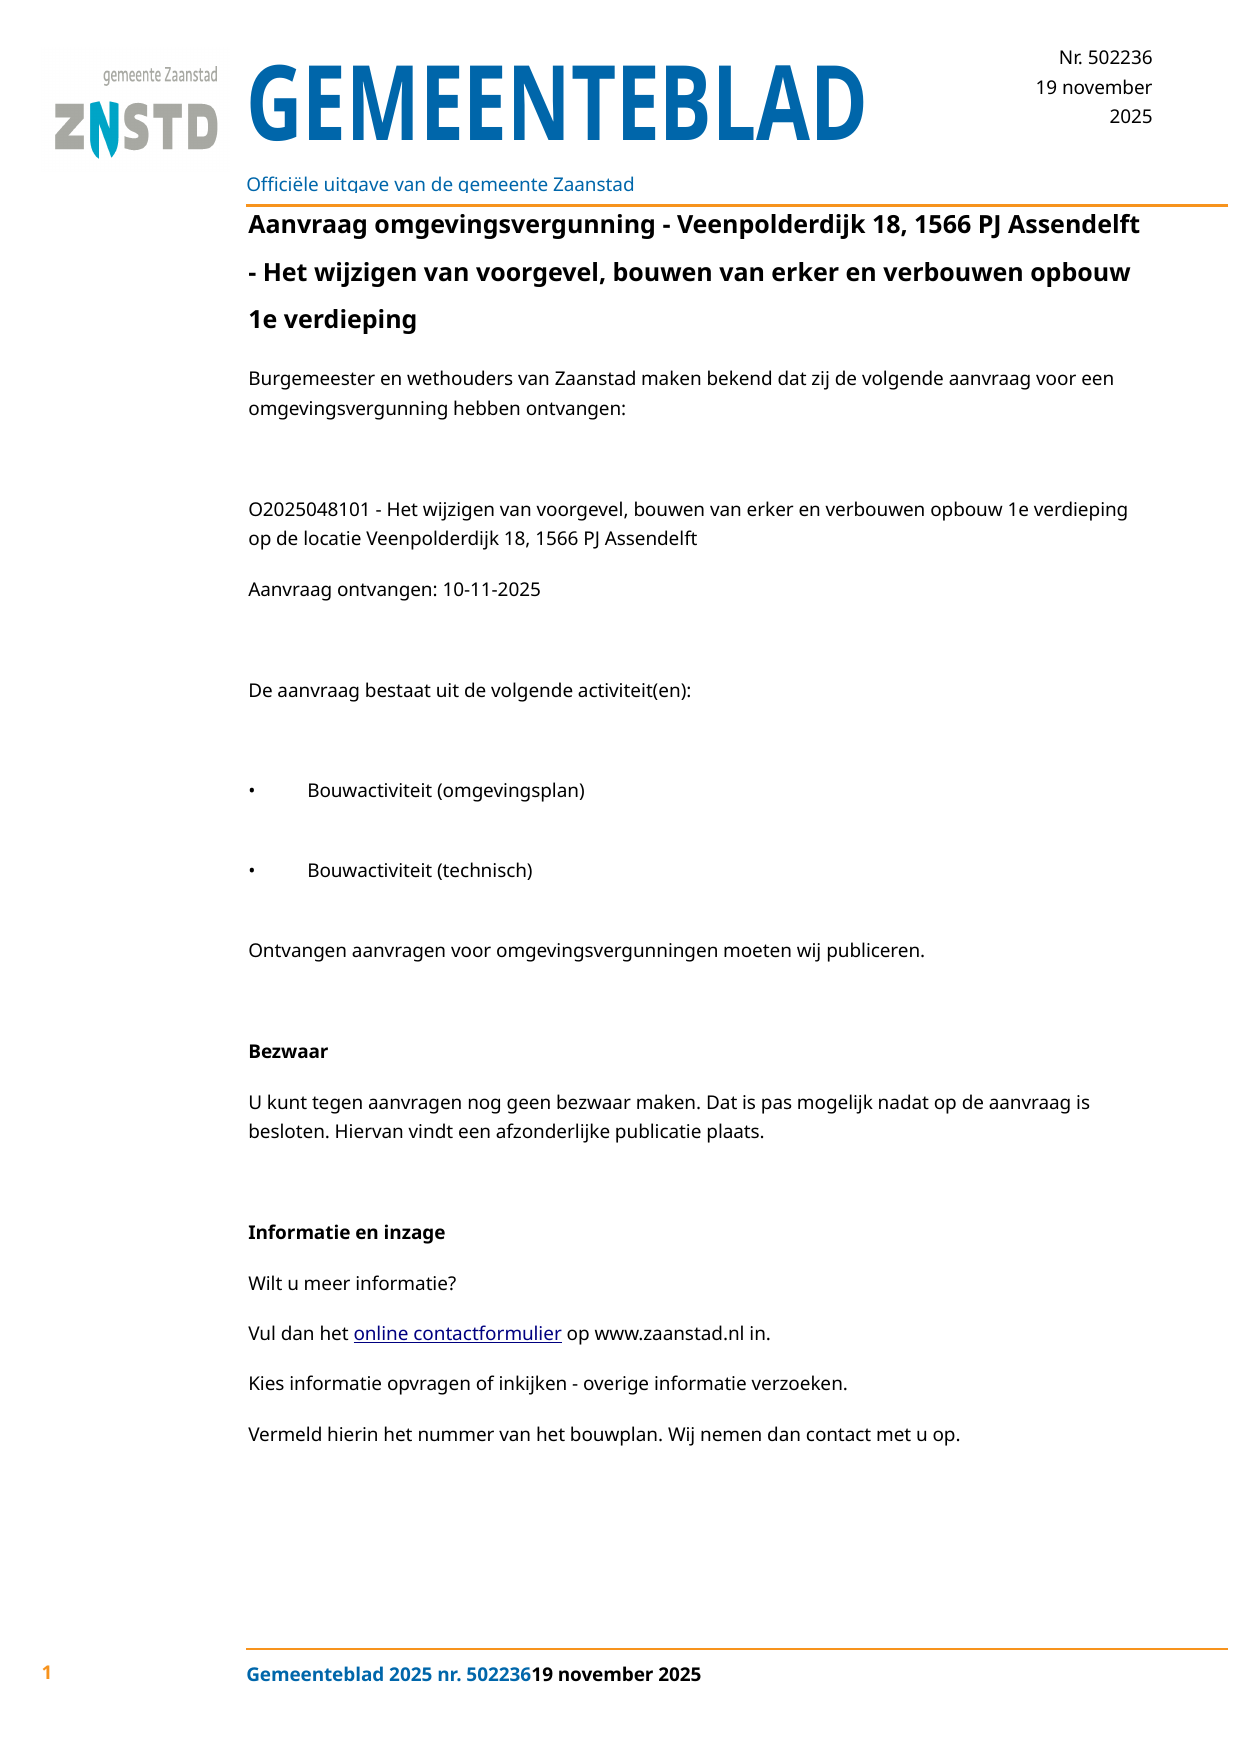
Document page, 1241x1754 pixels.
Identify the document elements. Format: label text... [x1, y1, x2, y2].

text Ontvangen aanvragen voor omgevingsvergunningen moeten wij publiceren. [248, 938, 1152, 963]
list Bouwactiviteit (technisch) [248, 858, 1152, 883]
text De aanvraag bestaat uit de volgende activiteit(en): [248, 677, 1152, 702]
text U kunt tegen aanvragen nog geen bezwaar maken. Dat is pas mogelijk nadat op de aanvraag is besloten. Hiervan vindt een afzonderlijke publicatie plaats. [248, 1089, 1152, 1144]
text Aanvraag omgevingsvergunning - Veenpolderdijk 18, 1566 PJ Assendelft - Het wijzigen van voorgevel, bouwen van erker en verbouwen opbouw 1e verdieping [248, 207, 1152, 336]
text Informatie en inzage [248, 1219, 1152, 1245]
text Wilt u meer informatie? [248, 1270, 1152, 1295]
text Burgemeester en wethouders van Zaanstad maken bekend dat zij de volgende aanvraag voor een omgevingsvergunning hebben ontvangen: [248, 366, 1152, 421]
picture [41, 47, 231, 172]
list Bouwactiviteit (omgevingsplan) [248, 778, 1152, 803]
text Aanvraag ontvangen: 10-11-2025 [248, 576, 1152, 602]
text Vermeld hierin het nummer van het bouwplan. Wij nemen dan contact met u op. [248, 1421, 1152, 1447]
text Bezwaar [248, 1038, 1152, 1064]
text Kies informatie opvragen of inkijken - overige informatie verzoeken. [248, 1371, 1152, 1396]
text O2025048101 - Het wijzigen van voorgevel, bouwen van erker en verbouwen opbouw 1e verdieping op de locatie Veenpolderdijk 18, 1566 PJ Assendelft [248, 496, 1152, 551]
text Vul dan het online contactformulier op www.zaanstad.nl in. [248, 1320, 1152, 1346]
